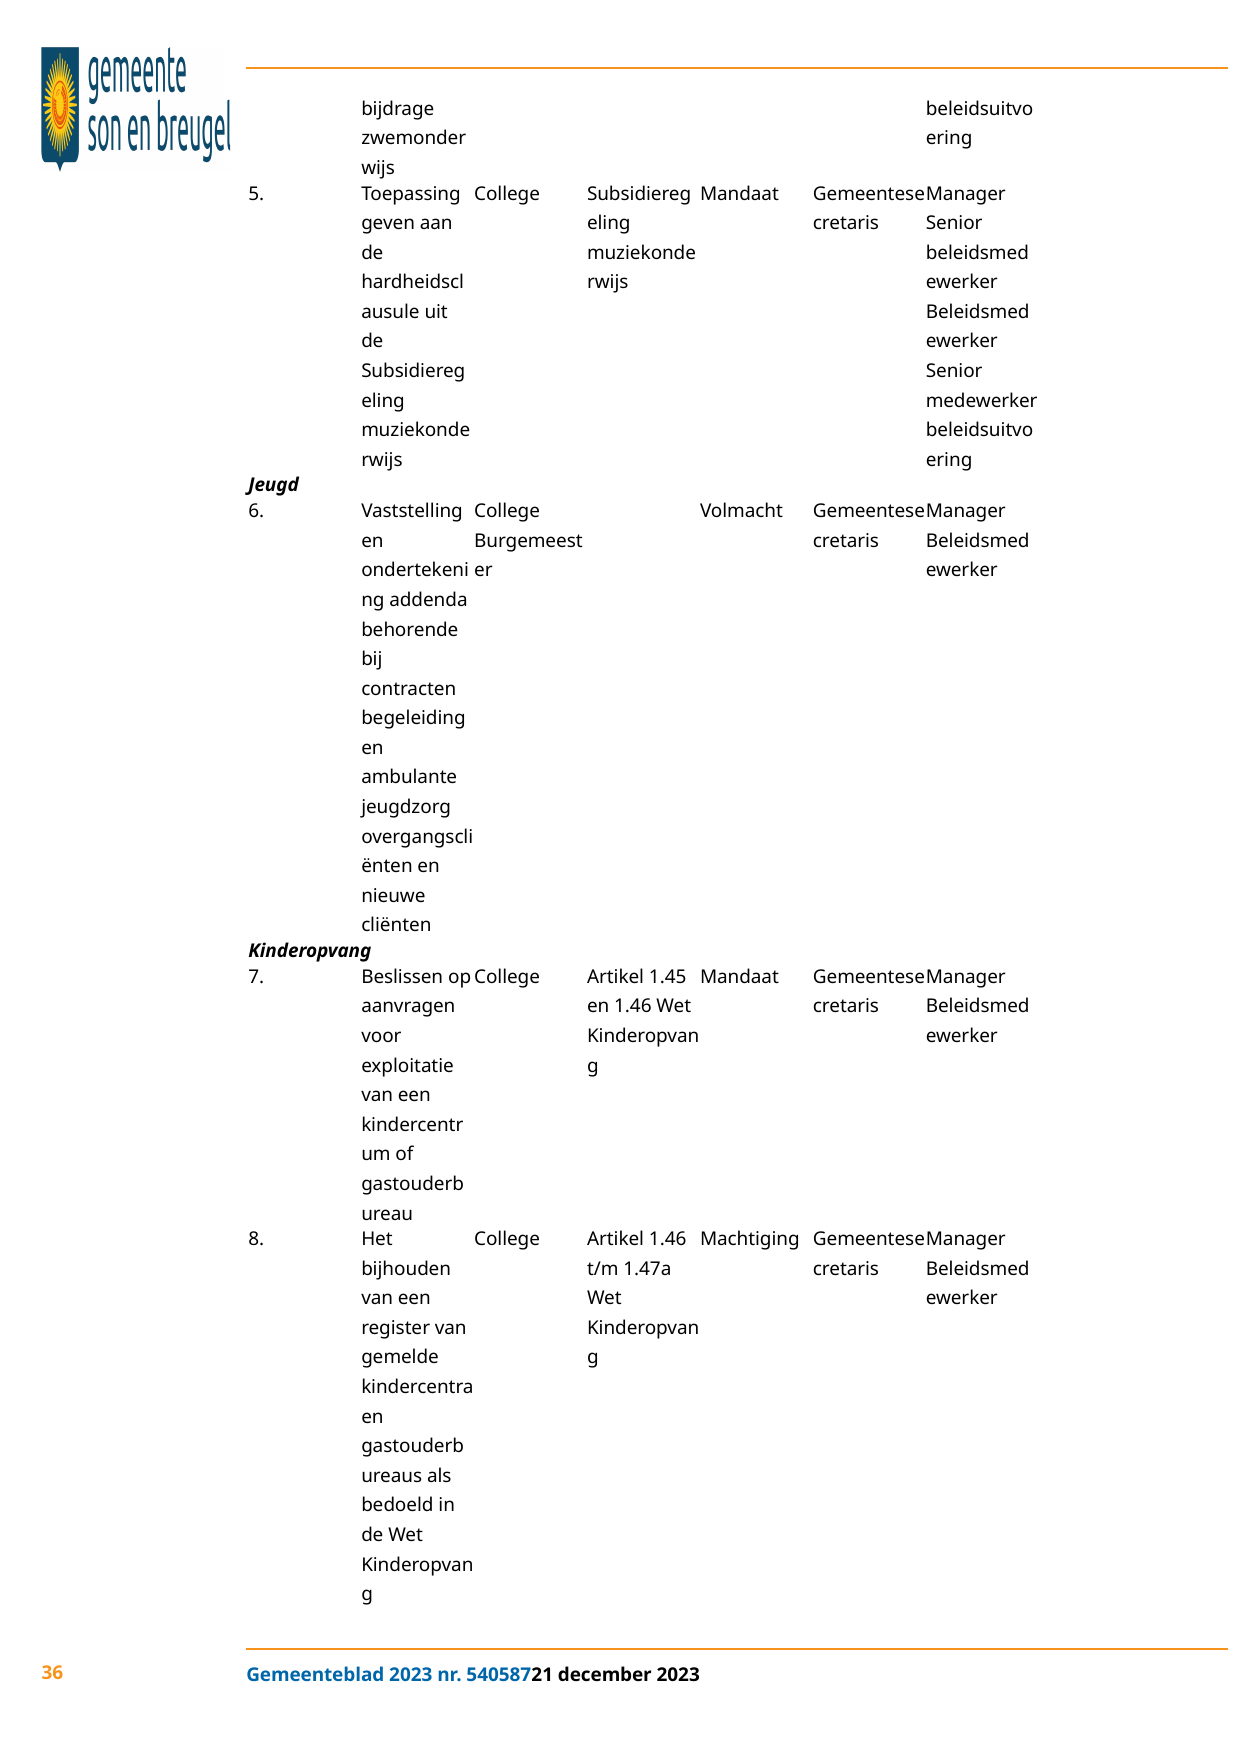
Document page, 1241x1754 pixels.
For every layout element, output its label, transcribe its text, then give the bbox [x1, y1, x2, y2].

table_cell Manager Beleidsmedewerker [926, 963, 1038, 1225]
table_cell Gemeentesecretaris [813, 498, 926, 937]
table_cell Jeugd [248, 472, 1152, 497]
table_cell [1039, 498, 1152, 937]
table_cell Artikel 1.45 en 1.46 Wet Kinderopvang [587, 963, 700, 1225]
table_cell Subsidieregeling muziekonderwijs [587, 180, 700, 472]
table_cell College Burgemeester [474, 498, 587, 937]
table_cell Manager Senior beleidsmedewerker Beleidsmedewerker Senior medewerker beleidsuitvoering [926, 180, 1038, 472]
table_cell [1039, 1225, 1152, 1606]
table_cell Artikel 1.46 t/m 1.47a Wet Kinderopvang [587, 1225, 700, 1606]
picture [41, 47, 231, 172]
table_cell 5. [248, 180, 361, 472]
table_cell College [474, 1225, 587, 1606]
table_cell [474, 95, 587, 180]
table_cell Gemeentesecretaris [813, 963, 926, 1225]
table_cell bijdrage zwemonderwijs [361, 95, 474, 180]
table_cell Mandaat [700, 180, 813, 472]
table_cell College [474, 963, 587, 1225]
table_cell 8. [248, 1225, 361, 1606]
table_cell Mandaat [700, 963, 813, 1225]
table_cell [1039, 963, 1152, 1225]
table_cell [248, 95, 361, 180]
table_cell [1039, 180, 1152, 472]
table_cell Vaststelling en ondertekening addenda behorende bij contracten begeleiding en ambulante jeugdzorg overgangscliënten en nieuwe cliënten [361, 498, 474, 937]
table_cell Manager Beleidsmedewerker [926, 498, 1038, 937]
table_cell Beslissen op aanvragen voor exploitatie van een kindercentrum of gastouderbureau [361, 963, 474, 1225]
table_cell 6. [248, 498, 361, 937]
table_cell Gemeentesecretaris [813, 1225, 926, 1606]
table_cell Manager Beleidsmedewerker [926, 1225, 1038, 1606]
table_cell [587, 498, 700, 937]
table_cell Toepassing geven aan de hardheidsclausule uit de Subsidieregeling muziekonderwijs [361, 180, 474, 472]
table_cell Het bijhouden van een register van gemelde kindercentra en gastouderbureaus als bedoeld in de Wet Kinderopvang [361, 1225, 474, 1606]
table_cell [700, 95, 813, 180]
table_cell Gemeentesecretaris [813, 180, 926, 472]
table_cell College [474, 180, 587, 472]
table_cell Kinderopvang [248, 937, 1152, 963]
table_cell [587, 95, 700, 180]
table_cell [813, 95, 926, 180]
table_cell 7. [248, 963, 361, 1225]
table_cell [1039, 95, 1152, 180]
table_cell Volmacht [700, 498, 813, 937]
table_cell beleidsuitvoering [926, 95, 1038, 180]
table_cell Machtiging [700, 1225, 813, 1606]
